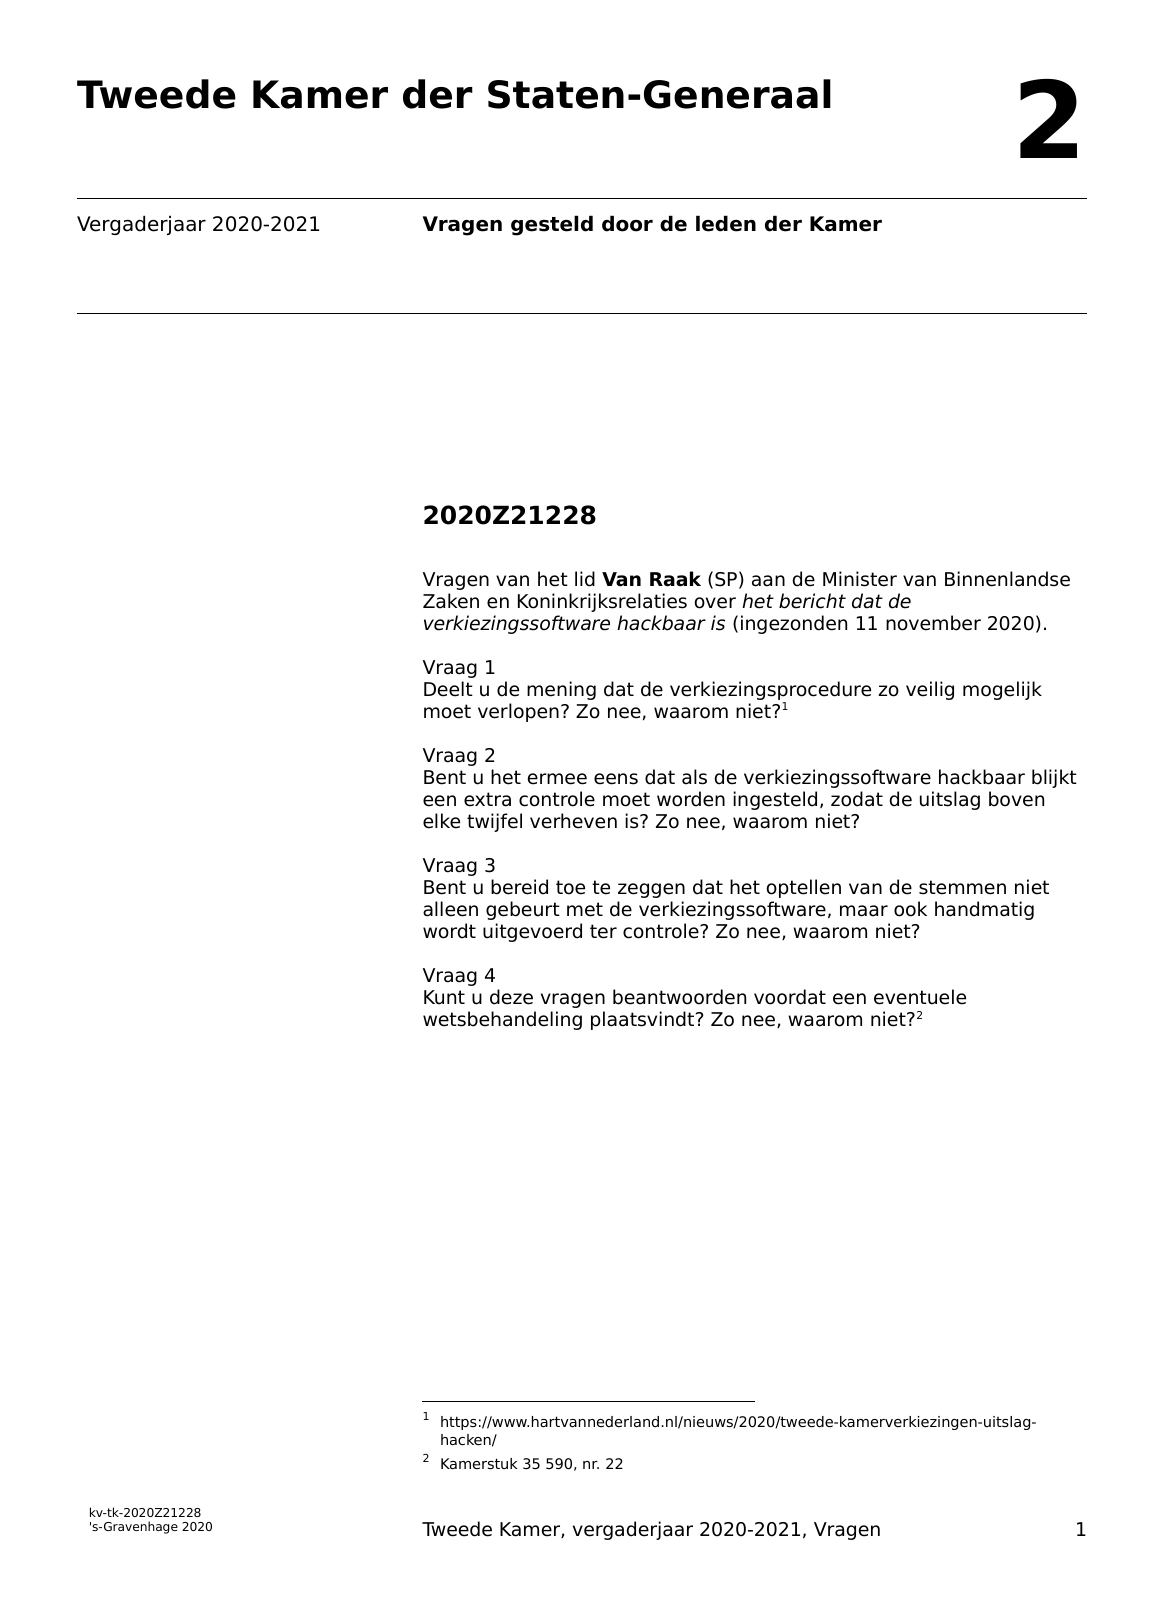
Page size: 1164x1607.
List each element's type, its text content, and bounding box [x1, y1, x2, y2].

text Deelt u de mening dat de verkiezingsprocedure zo veilig mogelijk moet verlopen? Zo nee, waarom niet? [422, 679, 1087, 723]
text 's-Gravenhage 2020 [88, 1520, 323, 1534]
text Bent u bereid toe te zeggen dat het optellen van de stemmen niet alleen gebeurt met de verkiezingssoftware, maar ook handmatig wordt uitgevoerd ter controle? Zo nee, waarom niet? [422, 877, 1087, 943]
table_header Tweede Kamer der Staten-Generaal [77, 59, 886, 198]
text Vraag 1 [422, 657, 1087, 679]
text https://www.hartvannederland.nl/nieuws/2020/tweede-kamerverkiezingen-uitslag-hacken/ [422, 1410, 1087, 1449]
text 2020Z21228 [422, 501, 1087, 531]
text Vragen van het lid Van Raak (SP) aan de Minister van Binnenlandse Zaken en Koninkrijksrelaties over het bericht dat de verkiezingssoftware hackbaar is (ingezonden 11 november 2020). [422, 569, 1087, 635]
text Vraag 2 [422, 745, 1087, 767]
table_cell Vragen gesteld door de leden der Kamer [422, 199, 1087, 313]
text Kamerstuk 35 590, nr. 22 [422, 1452, 1087, 1474]
text Vraag 3 [422, 855, 1087, 877]
table_cell Vergaderjaar 2020-2021 [77, 199, 422, 313]
text kv-tk-2020Z21228 [88, 1506, 323, 1520]
text Vraag 4 [422, 965, 1087, 987]
text Kunt u deze vragen beantwoorden voordat een eventuele wetsbehandeling plaatsvindt? Zo nee, waarom niet? [422, 987, 1087, 1031]
text Bent u het ermee eens dat als de verkiezingssoftware hackbaar blijkt een extra controle moet worden ingesteld, zodat de uitslag boven elke twijfel verheven is? Zo nee, waarom niet? [422, 767, 1087, 833]
table_header 2 [886, 59, 1087, 198]
